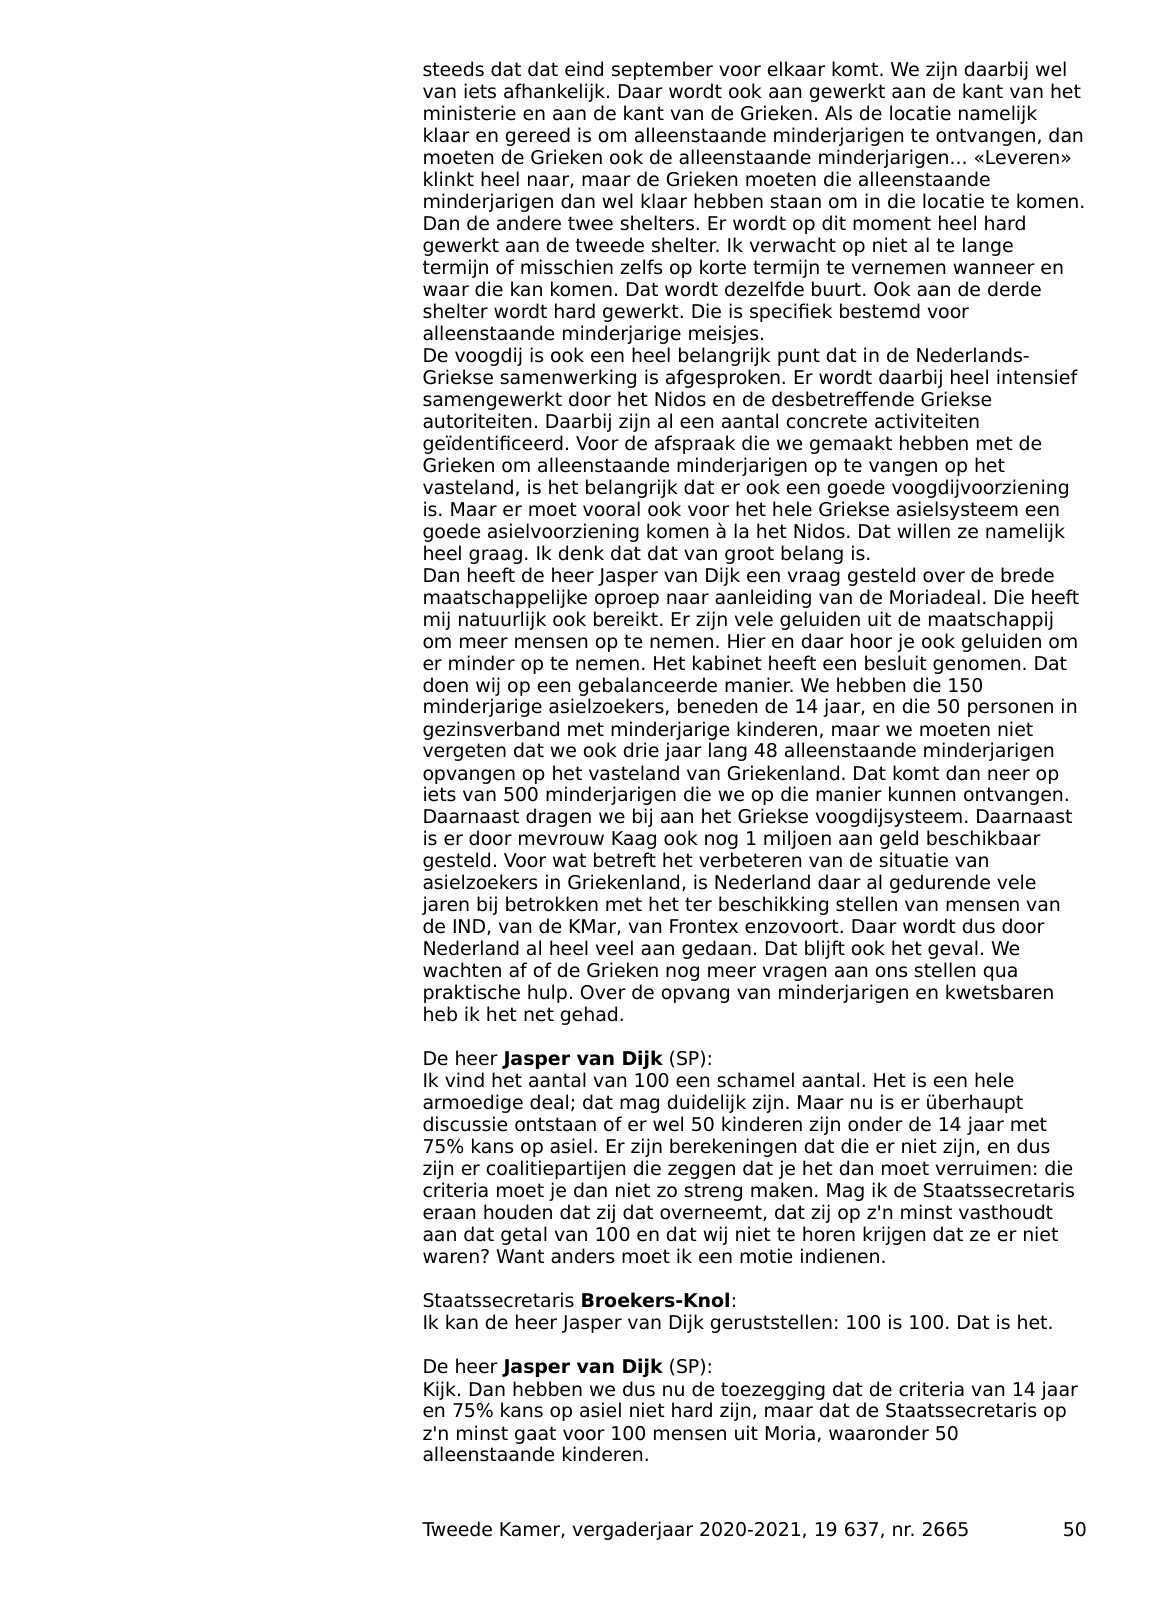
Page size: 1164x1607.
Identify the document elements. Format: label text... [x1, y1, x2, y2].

text Staatssecretaris Broekers-Knol: [422, 1290, 1087, 1312]
text Dan heeft de heer Jasper van Dijk een vraag gesteld over de brede maatschappelijke oproep naar aanleiding van de Moriadeal. Die heeft mij natuurlijk ook bereikt. Er zijn vele geluiden uit de maatschappij om meer mensen op te nemen. Hier en daar hoor je ook geluiden om er minder op te nemen. Het kabinet heeft een besluit genomen. Dat doen wij op een gebalanceerde manier. We hebben die 150 minderjarige asielzoekers, beneden de 14 jaar, en die 50 personen in gezinsverband met minderjarige kinderen, maar we moeten niet vergeten dat we ook drie jaar lang 48 alleenstaande minderjarigen opvangen op het vasteland van Griekenland. Dat komt dan neer op iets van 500 minderjarigen die we op die manier kunnen ontvangen. Daarnaast dragen we bij aan het Griekse voogdijsysteem. Daarnaast is er door mevrouw Kaag ook nog 1 miljoen aan geld beschikbaar gesteld. Voor wat betreft het verbeteren van de situatie van asielzoekers in Griekenland, is Nederland daar al gedurende vele jaren bij betrokken met het ter beschikking stellen van mensen van de IND, van de KMar, van Frontex enzovoort. Daar wordt dus door Nederland al heel veel aan gedaan. Dat blijft ook het geval. We wachten af of de Grieken nog meer vragen aan ons stellen qua praktische hulp. Over de opvang van minderjarigen en kwetsbaren heb ik het net gehad. [422, 564, 1087, 1026]
text Dan de andere twee shelters. Er wordt op dit moment heel hard gewerkt aan de tweede shelter. Ik verwacht op niet al te lange termijn of misschien zelfs op korte termijn te vernemen wanneer en waar die kan komen. Dat wordt dezelfde buurt. Ook aan de derde shelter wordt hard gewerkt. Die is specifiek bestemd voor alleenstaande minderjarige meisjes. [422, 213, 1087, 345]
text steeds dat dat eind september voor elkaar komt. We zijn daarbij wel van iets afhankelijk. Daar wordt ook aan gewerkt aan de kant van het ministerie en aan de kant van de Grieken. Als de locatie namelijk klaar en gereed is om alleenstaande minderjarigen te ontvangen, dan moeten de Grieken ook de alleenstaande minderjarigen... «Leveren» klinkt heel naar, maar de Grieken moeten die alleenstaande minderjarigen dan wel klaar hebben staan om in die locatie te komen. [422, 59, 1087, 213]
text De heer Jasper van Dijk (SP): [422, 1356, 1087, 1378]
text Ik kan de heer Jasper van Dijk geruststellen: 100 is 100. Dat is het. [422, 1312, 1087, 1334]
text De heer Jasper van Dijk (SP): [422, 1048, 1087, 1070]
text Ik vind het aantal van 100 een schamel aantal. Het is een hele armoedige deal; dat mag duidelijk zijn. Maar nu is er überhaupt discussie ontstaan of er wel 50 kinderen zijn onder de 14 jaar met 75% kans op asiel. Er zijn berekeningen dat die er niet zijn, en dus zijn er coalitiepartijen die zeggen dat je het dan moet verruimen: die criteria moet je dan niet zo streng maken. Mag ik de Staatssecretaris eraan houden dat zij dat overneemt, dat zij op z'n minst vasthoudt aan dat getal van 100 en dat wij niet te horen krijgen dat ze er niet waren? Want anders moet ik een motie indienen. [422, 1070, 1087, 1268]
text Kijk. Dan hebben we dus nu de toezegging dat de criteria van 14 jaar en 75% kans op asiel niet hard zijn, maar dat de Staatssecretaris op z'n minst gaat voor 100 mensen uit Moria, waaronder 50 alleenstaande kinderen. [422, 1378, 1087, 1466]
text De voogdij is ook een heel belangrijk punt dat in de Nederlands-Griekse samenwerking is afgesproken. Er wordt daarbij heel intensief samengewerkt door het Nidos en de desbetreffende Griekse autoriteiten. Daarbij zijn al een aantal concrete activiteiten geïdentificeerd. Voor de afspraak die we gemaakt hebben met de Grieken om alleenstaande minderjarigen op te vangen op het vasteland, is het belangrijk dat er ook een goede voogdijvoorziening is. Maar er moet vooral ook voor het hele Griekse asielsysteem een goede asielvoorziening komen à la het Nidos. Dat willen ze namelijk heel graag. Ik denk dat dat van groot belang is. [422, 345, 1087, 564]
